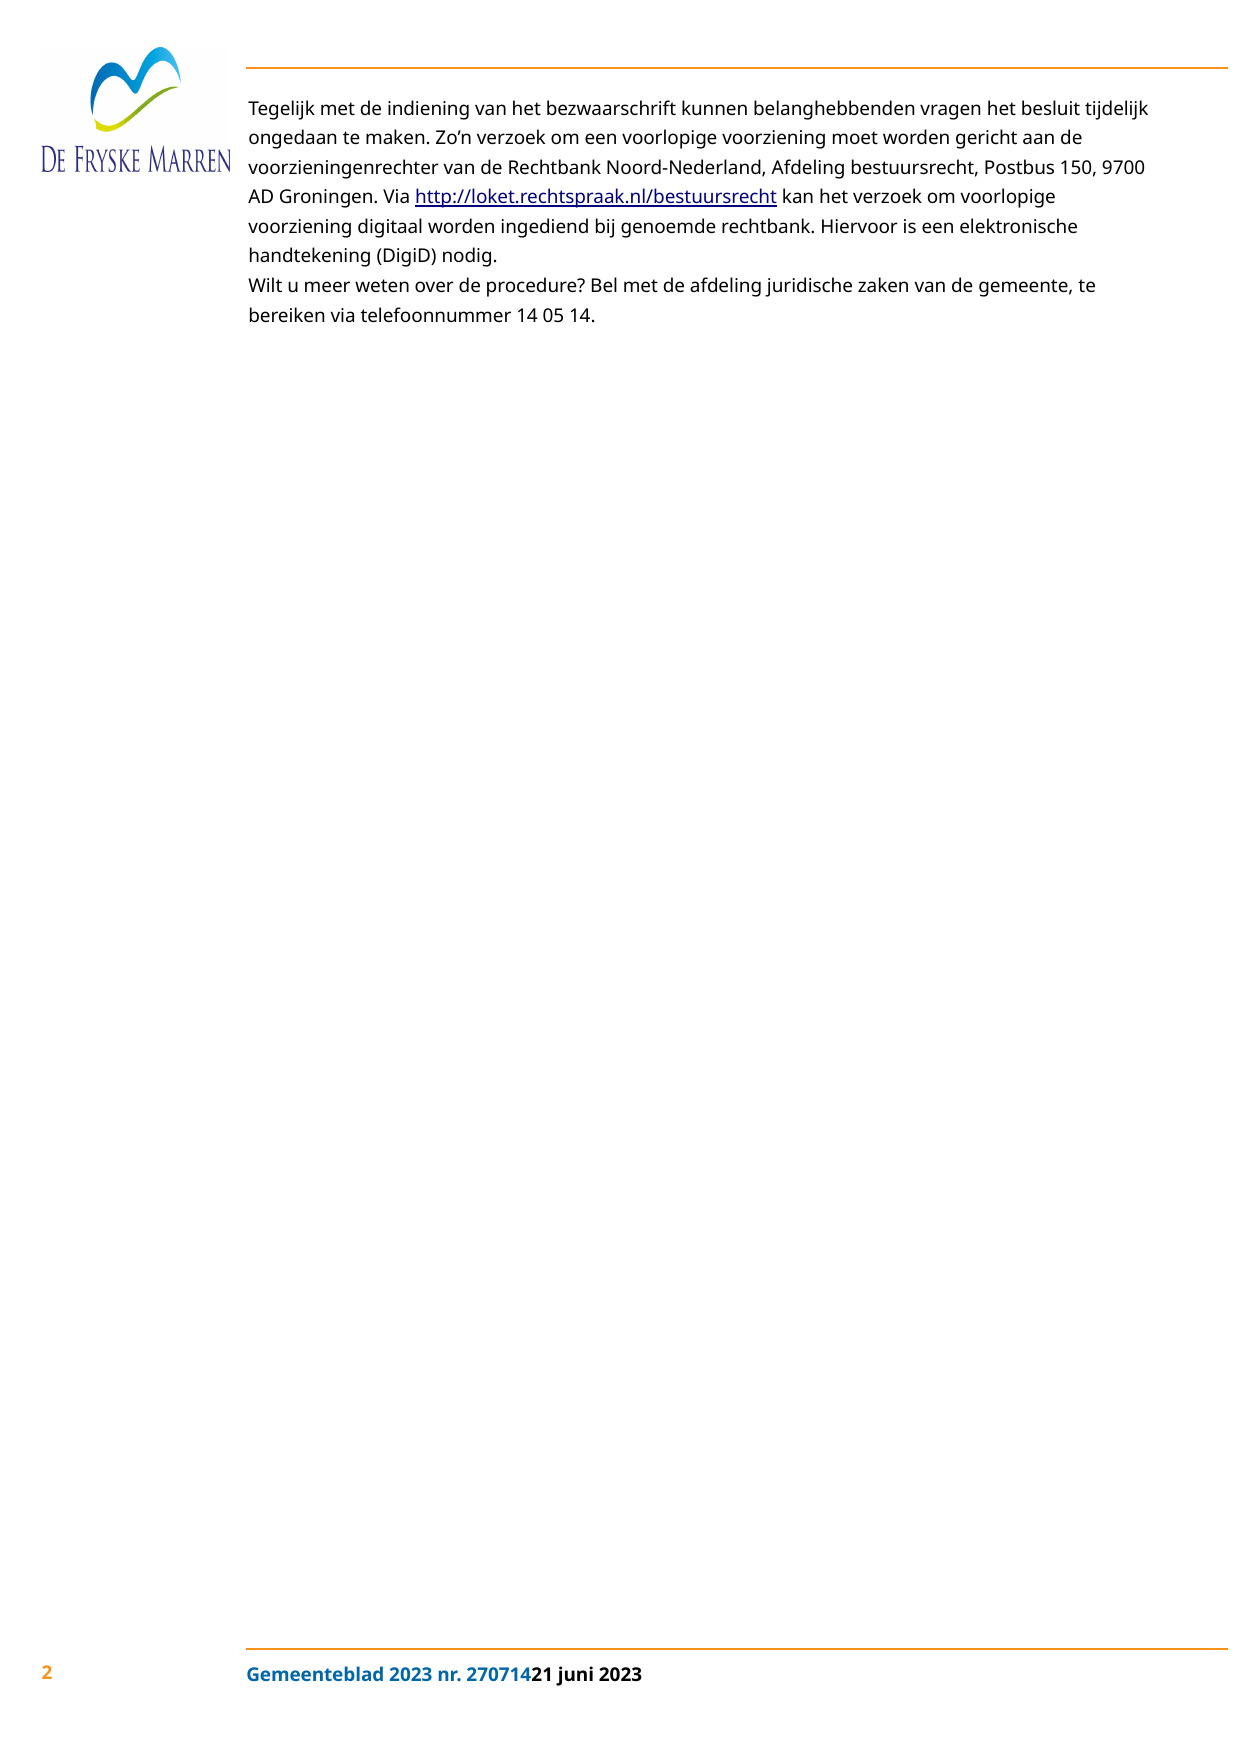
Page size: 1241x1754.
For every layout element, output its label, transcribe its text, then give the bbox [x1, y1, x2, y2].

picture [41, 47, 231, 172]
text Wilt u meer weten over de procedure? Bel met de afdeling juridische zaken van de gemeente, te bereiken via telefoonnummer 14 05 14. [248, 272, 1152, 328]
text Tegelijk met de indiening van het bezwaarschrift kunnen belanghebbenden vragen het besluit tijdelijk ongedaan te maken. Zo’n verzoek om een voorlopige voorziening moet worden gericht aan de voorzieningenrechter van de Rechtbank Noord-Nederland, Afdeling bestuursrecht, Postbus 150, 9700 AD Groningen. Via http://loket.rechtspraak.nl/bestuursrecht kan het verzoek om voorlopige voorziening digitaal worden ingediend bij genoemde rechtbank. Hiervoor is een elektronische handtekening (DigiD) nodig. [248, 95, 1152, 268]
